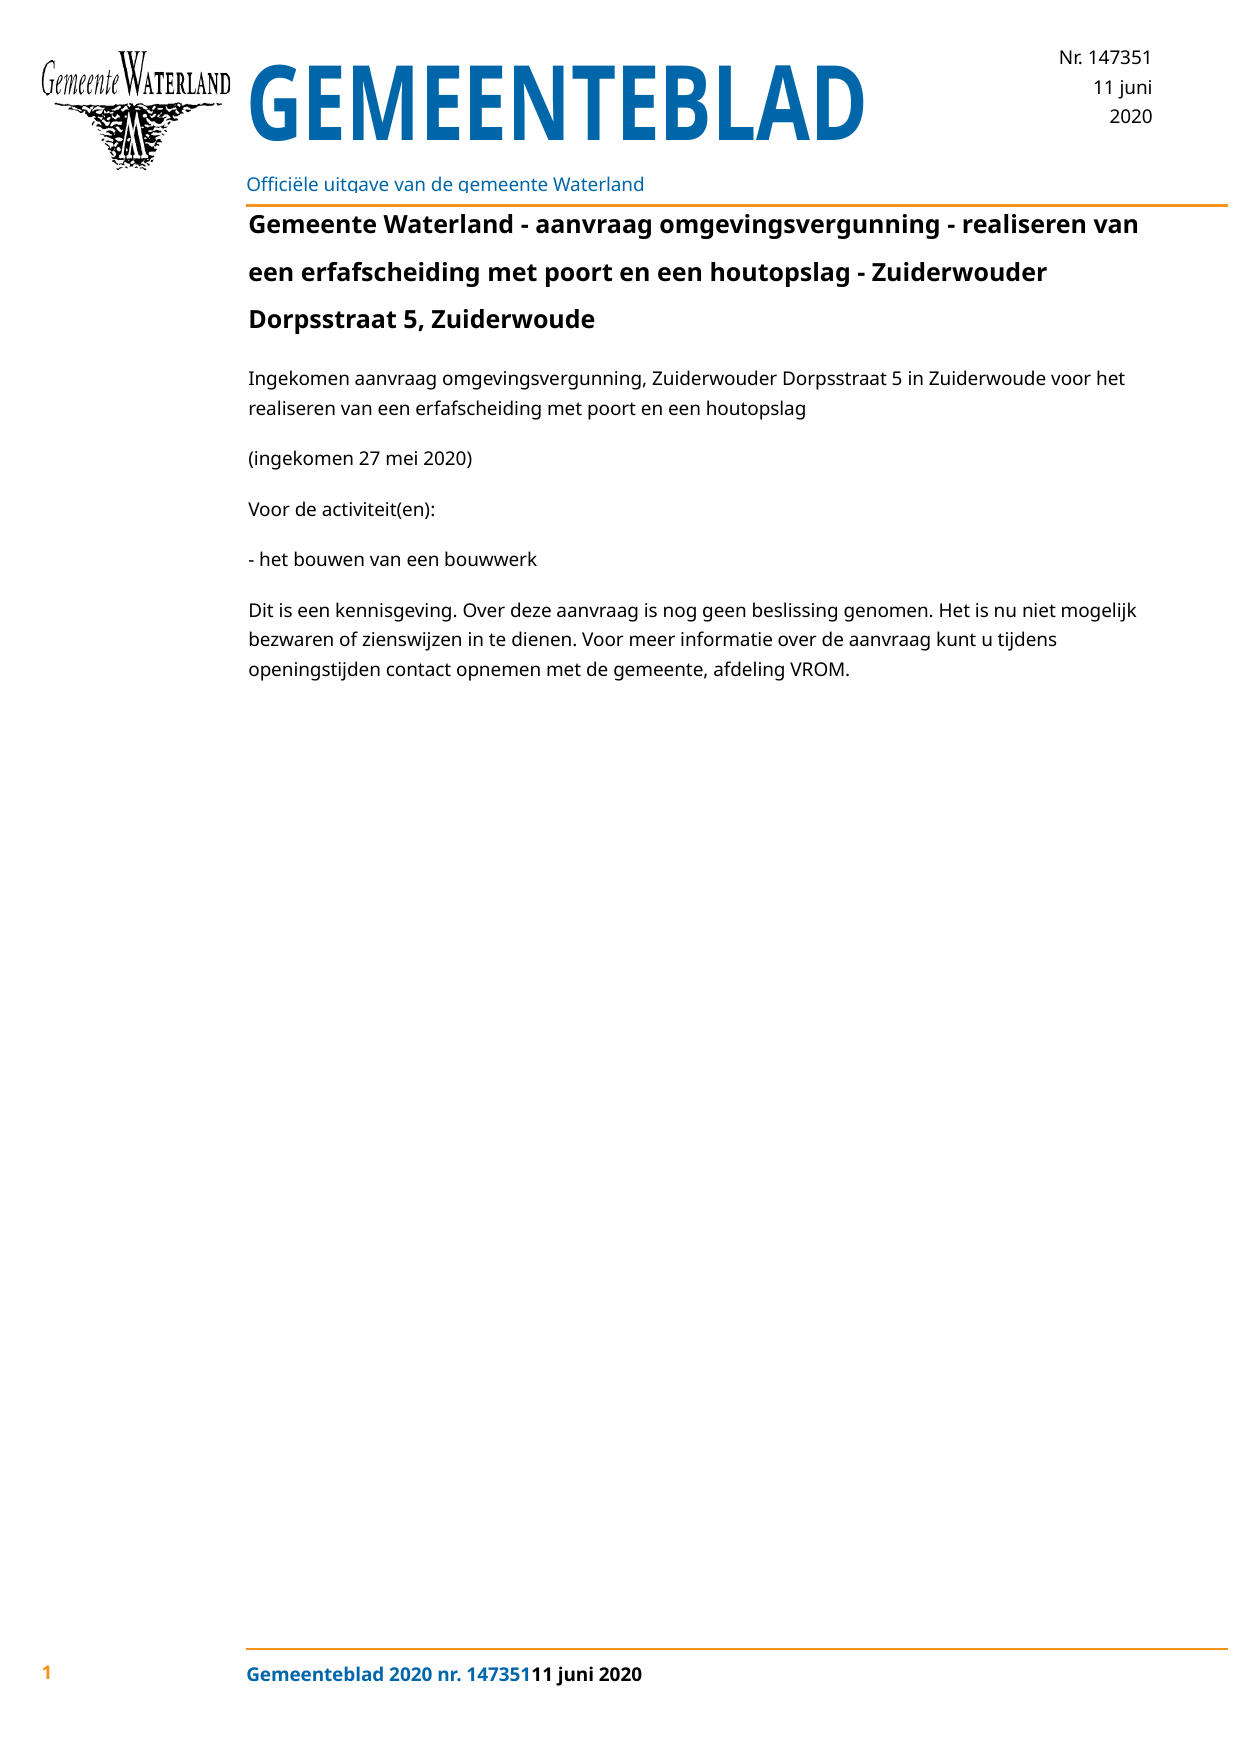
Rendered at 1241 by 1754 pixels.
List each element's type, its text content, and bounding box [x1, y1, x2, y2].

picture [41, 47, 231, 172]
text Ingekomen aanvraag omgevingsvergunning, Zuiderwouder Dorpsstraat 5 in Zuiderwoude voor het realiseren van een erfafscheiding met poort en een houtopslag [248, 366, 1152, 421]
text Gemeente Waterland - aanvraag omgevingsvergunning - realiseren van een erfafscheiding met poort en een houtopslag - Zuiderwouder Dorpsstraat 5, Zuiderwoude [248, 207, 1152, 336]
text (ingekomen 27 mei 2020) [248, 446, 1152, 471]
text Voor de activiteit(en): [248, 496, 1152, 522]
text - het bouwen van een bouwwerk [248, 546, 1152, 572]
text Dit is een kennisgeving. Over deze aanvraag is nog geen beslissing genomen. Het is nu niet mogelijk bezwaren of zienswijzen in te dienen. Voor meer informatie over de aanvraag kunt u tijdens openingstijden contact opnemen met de gemeente, afdeling VROM. [248, 597, 1152, 682]
